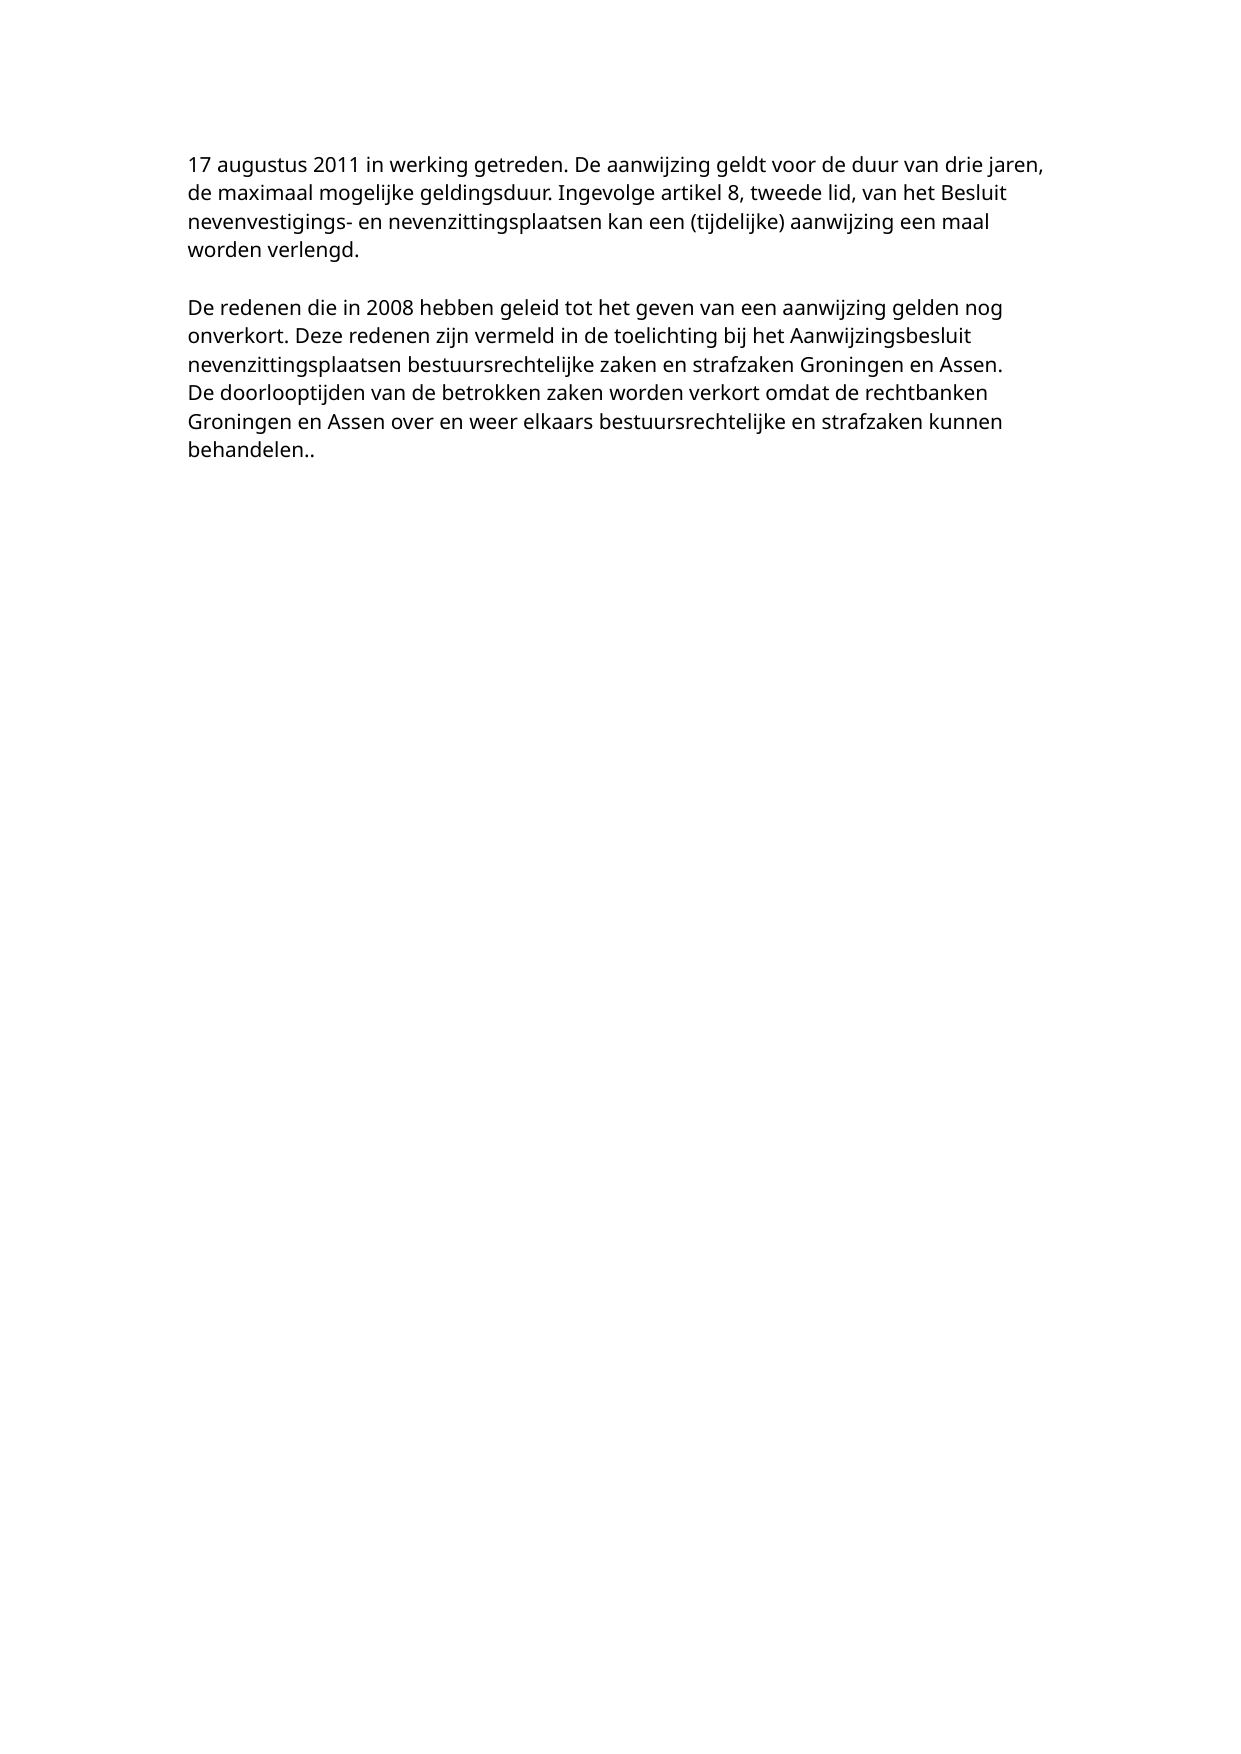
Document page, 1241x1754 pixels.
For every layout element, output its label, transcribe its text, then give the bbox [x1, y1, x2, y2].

text De redenen die in 2008 hebben geleid tot het geven van een aanwijzing gelden nog onverkort. Deze redenen zijn vermeld in de toelichting bij het Aanwijzingsbesluit nevenzittingsplaatsen bestuursrechtelijke zaken en strafzaken Groningen en Assen. [187, 293, 1053, 378]
text 17 augustus 2011 in werking getreden. De aanwijzing geldt voor de duur van drie jaren, de maximaal mogelijke geldingsduur. Ingevolge artikel 8, tweede lid, van het Besluit nevenvestigings- en nevenzittingsplaatsen kan een (tijdelijke) aanwijzing een maal worden verlengd. [187, 150, 1053, 264]
text De doorlooptijden van de betrokken zaken worden verkort omdat de rechtbanken Groningen en Assen over en weer elkaars bestuursrechtelijke en strafzaken kunnen behandelen.. [187, 378, 1053, 464]
